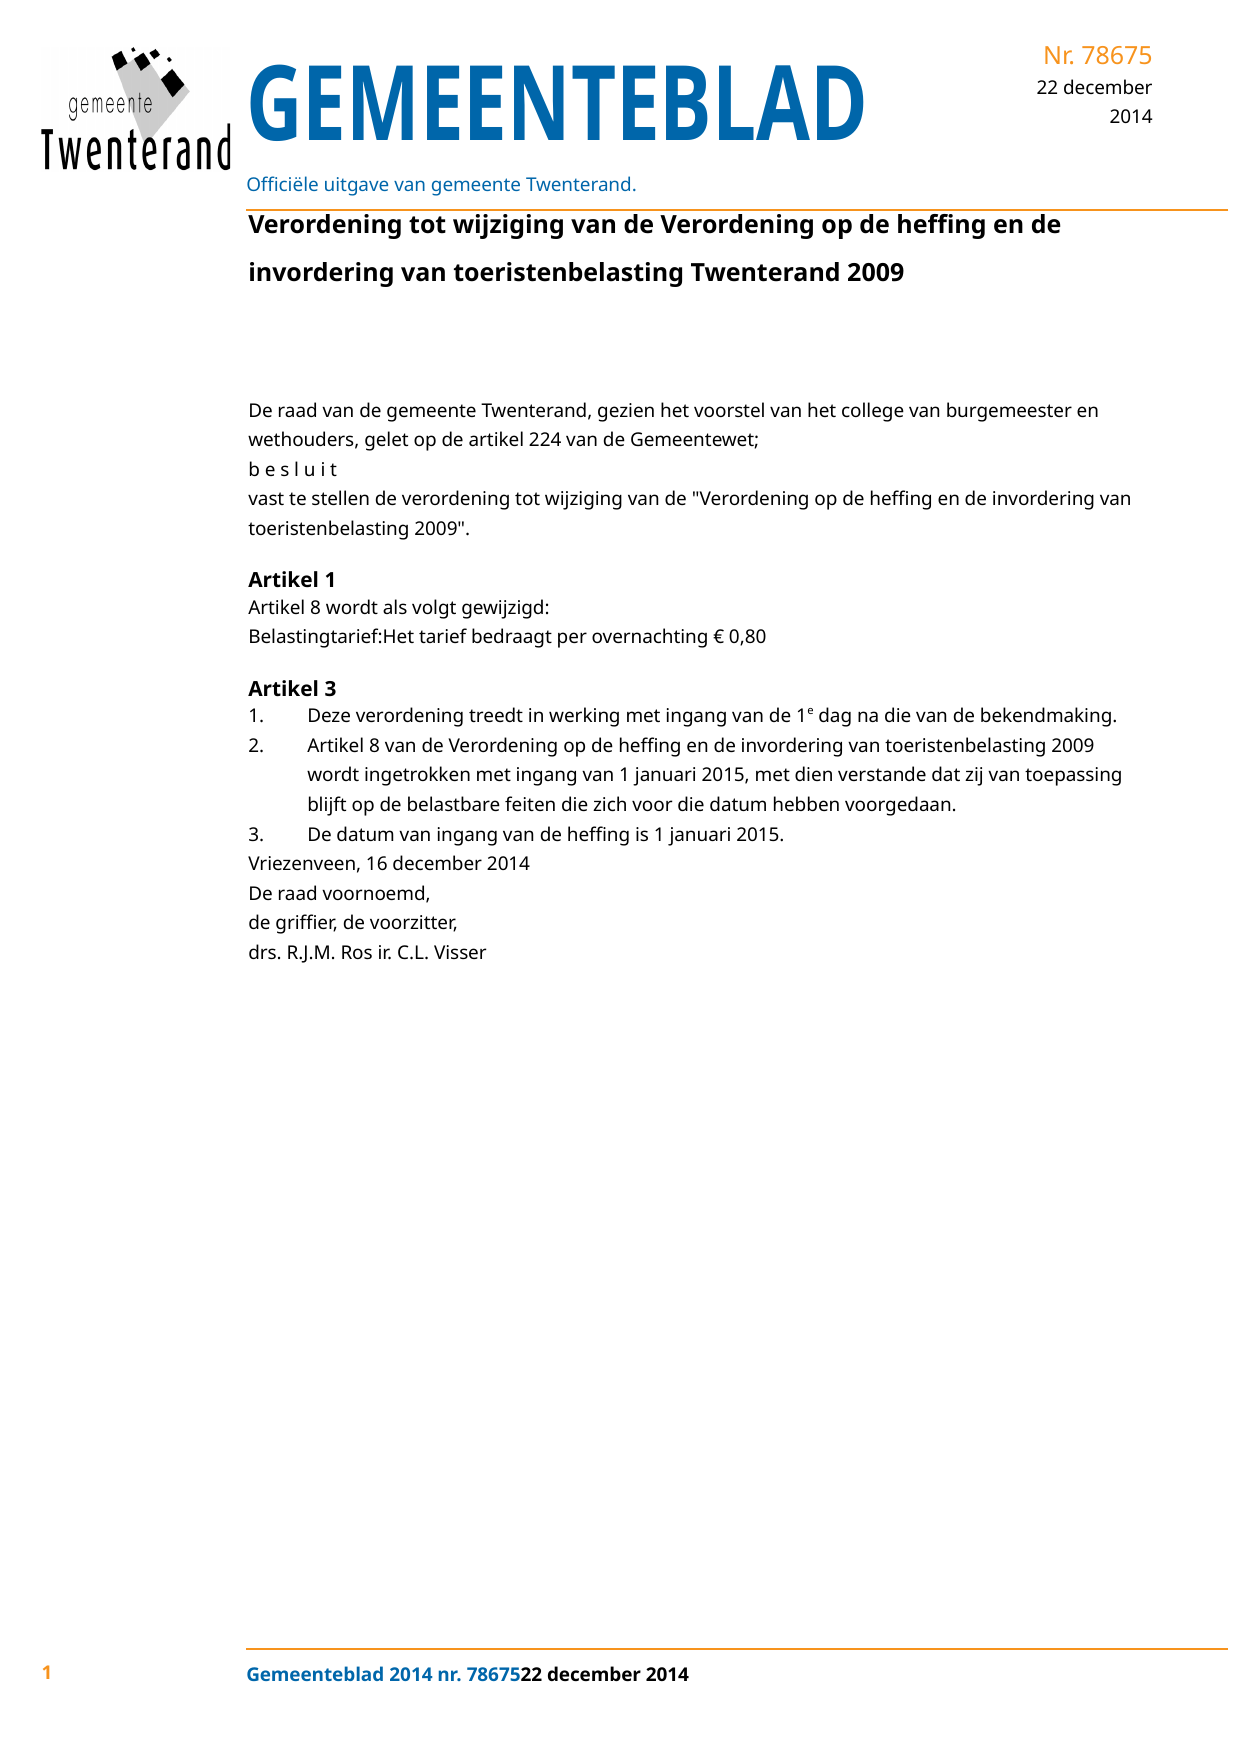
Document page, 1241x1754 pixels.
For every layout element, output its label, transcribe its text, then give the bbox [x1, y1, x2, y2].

list Deze verordening treedt in werking met ingang van de 1e dag na die van de bekendmaking. [248, 702, 1152, 728]
text Belastingtarief:Het tarief bedraagt per overnachting € 0,80 [248, 623, 1152, 649]
text vast te stellen de verordening tot wijziging van de "Verordening op de heffing en de invordering van toeristenbelasting 2009". [248, 486, 1152, 541]
text b e s l u i t [248, 456, 1152, 482]
text Artikel 3 [248, 674, 1152, 702]
text De raad voornoemd, [248, 880, 1152, 906]
text Artikel 8 wordt als volgt gewijzigd: [248, 594, 1152, 620]
text de griffier, de voorzitter, [248, 909, 1152, 935]
text Vriezenveen, 16 december 2014 [248, 850, 1152, 876]
list Artikel 8 van de Verordening op de heffing en de invordering van toeristenbelasting 2009 wordt ingetrokken met ingang van 1 januari 2015, met dien verstande dat zij van toepassing blijft op de belastbare feiten die zich voor die datum hebben voorgedaan. [248, 732, 1152, 817]
text Artikel 1 [248, 566, 1152, 594]
list De datum van ingang van de heffing is 1 januari 2015. [248, 821, 1152, 846]
text drs. R.J.M. Ros ir. C.L. Visser [248, 939, 1152, 965]
picture [41, 47, 231, 172]
text Verordening tot wijziging van de Verordening op de heffing en de invordering van toeristenbelasting Twenterand 2009 [248, 211, 1152, 288]
text De raad van de gemeente Twenterand, gezien het voorstel van het college van burgemeester en wethouders, gelet op de artikel 224 van de Gemeentewet; [248, 397, 1152, 452]
